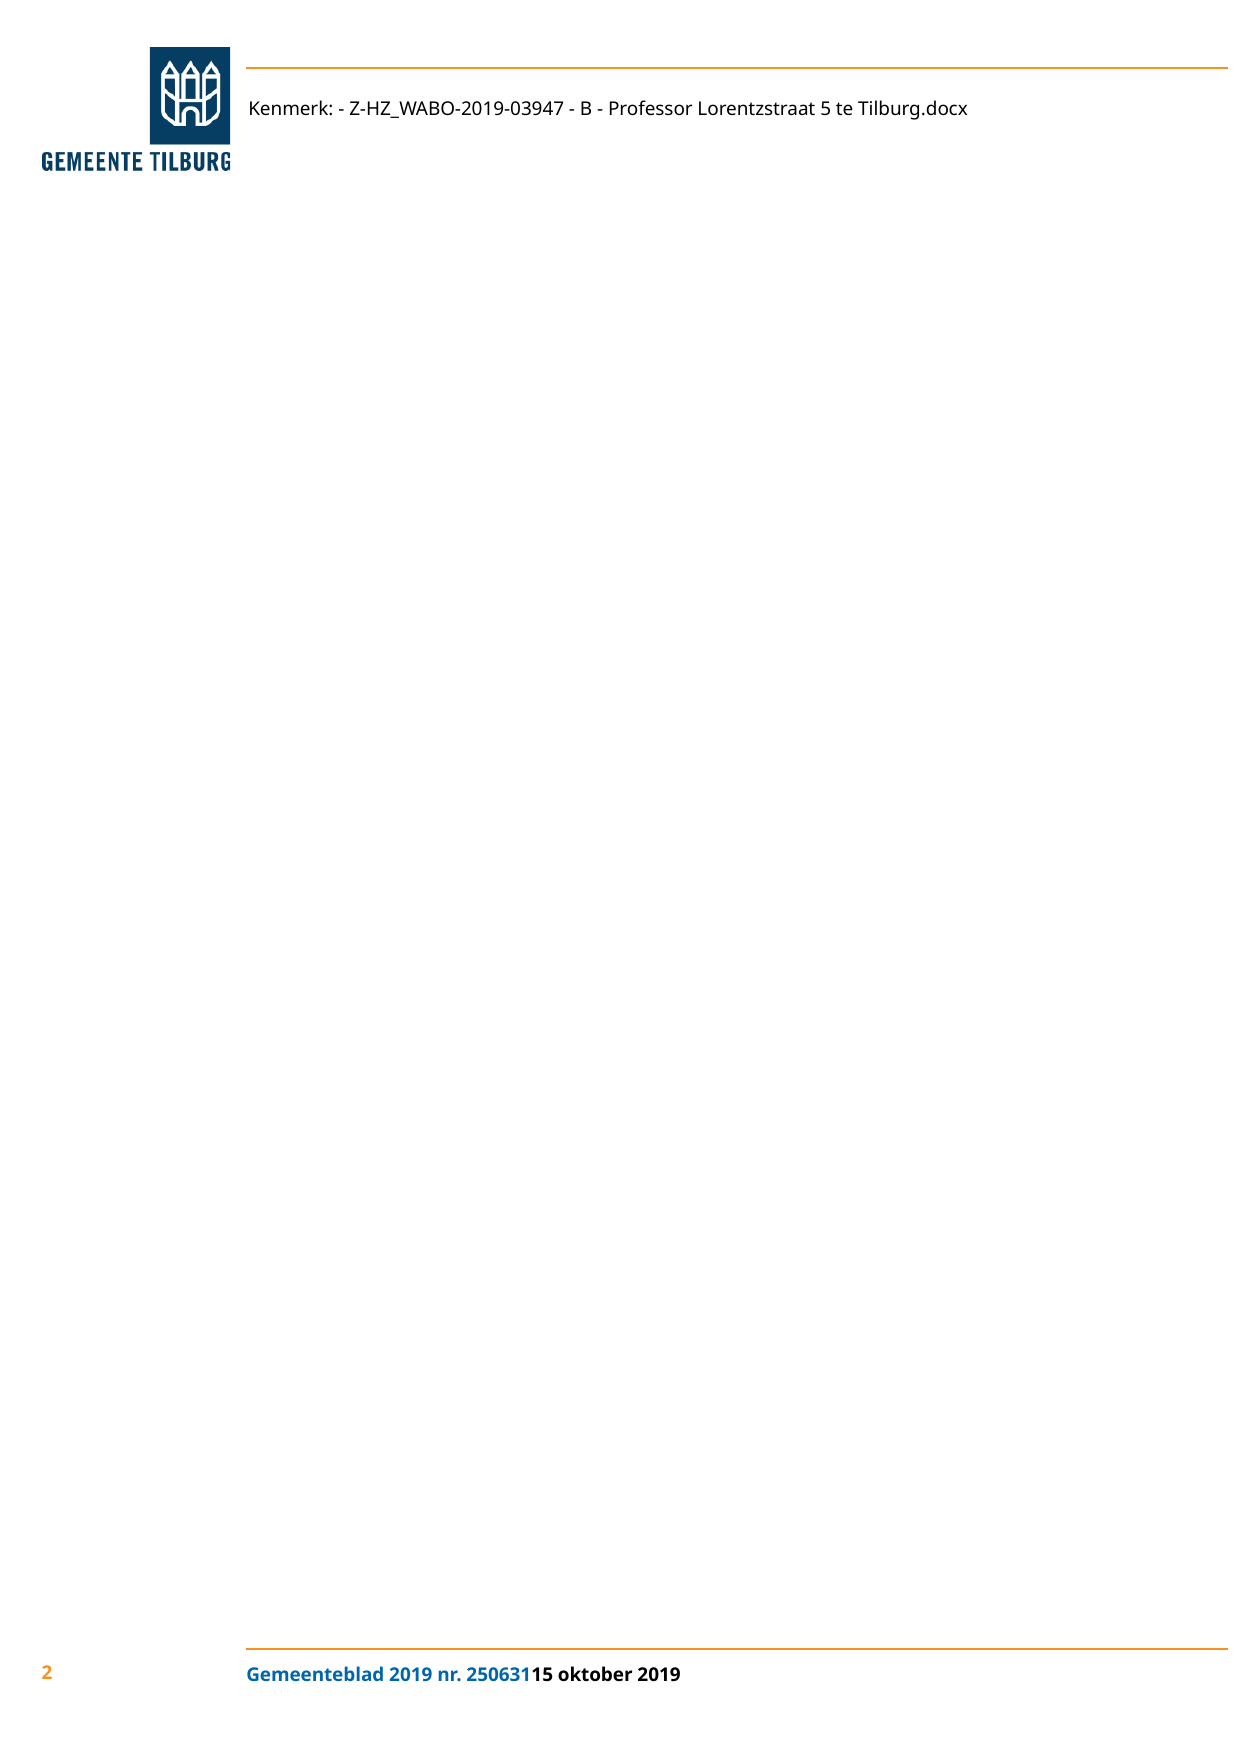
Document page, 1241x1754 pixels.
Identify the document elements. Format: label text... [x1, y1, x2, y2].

picture [41, 47, 231, 172]
text Kenmerk: - Z-HZ_WABO-2019-03947 - B - Professor Lorentzstraat 5 te Tilburg.docx [248, 95, 1152, 121]
